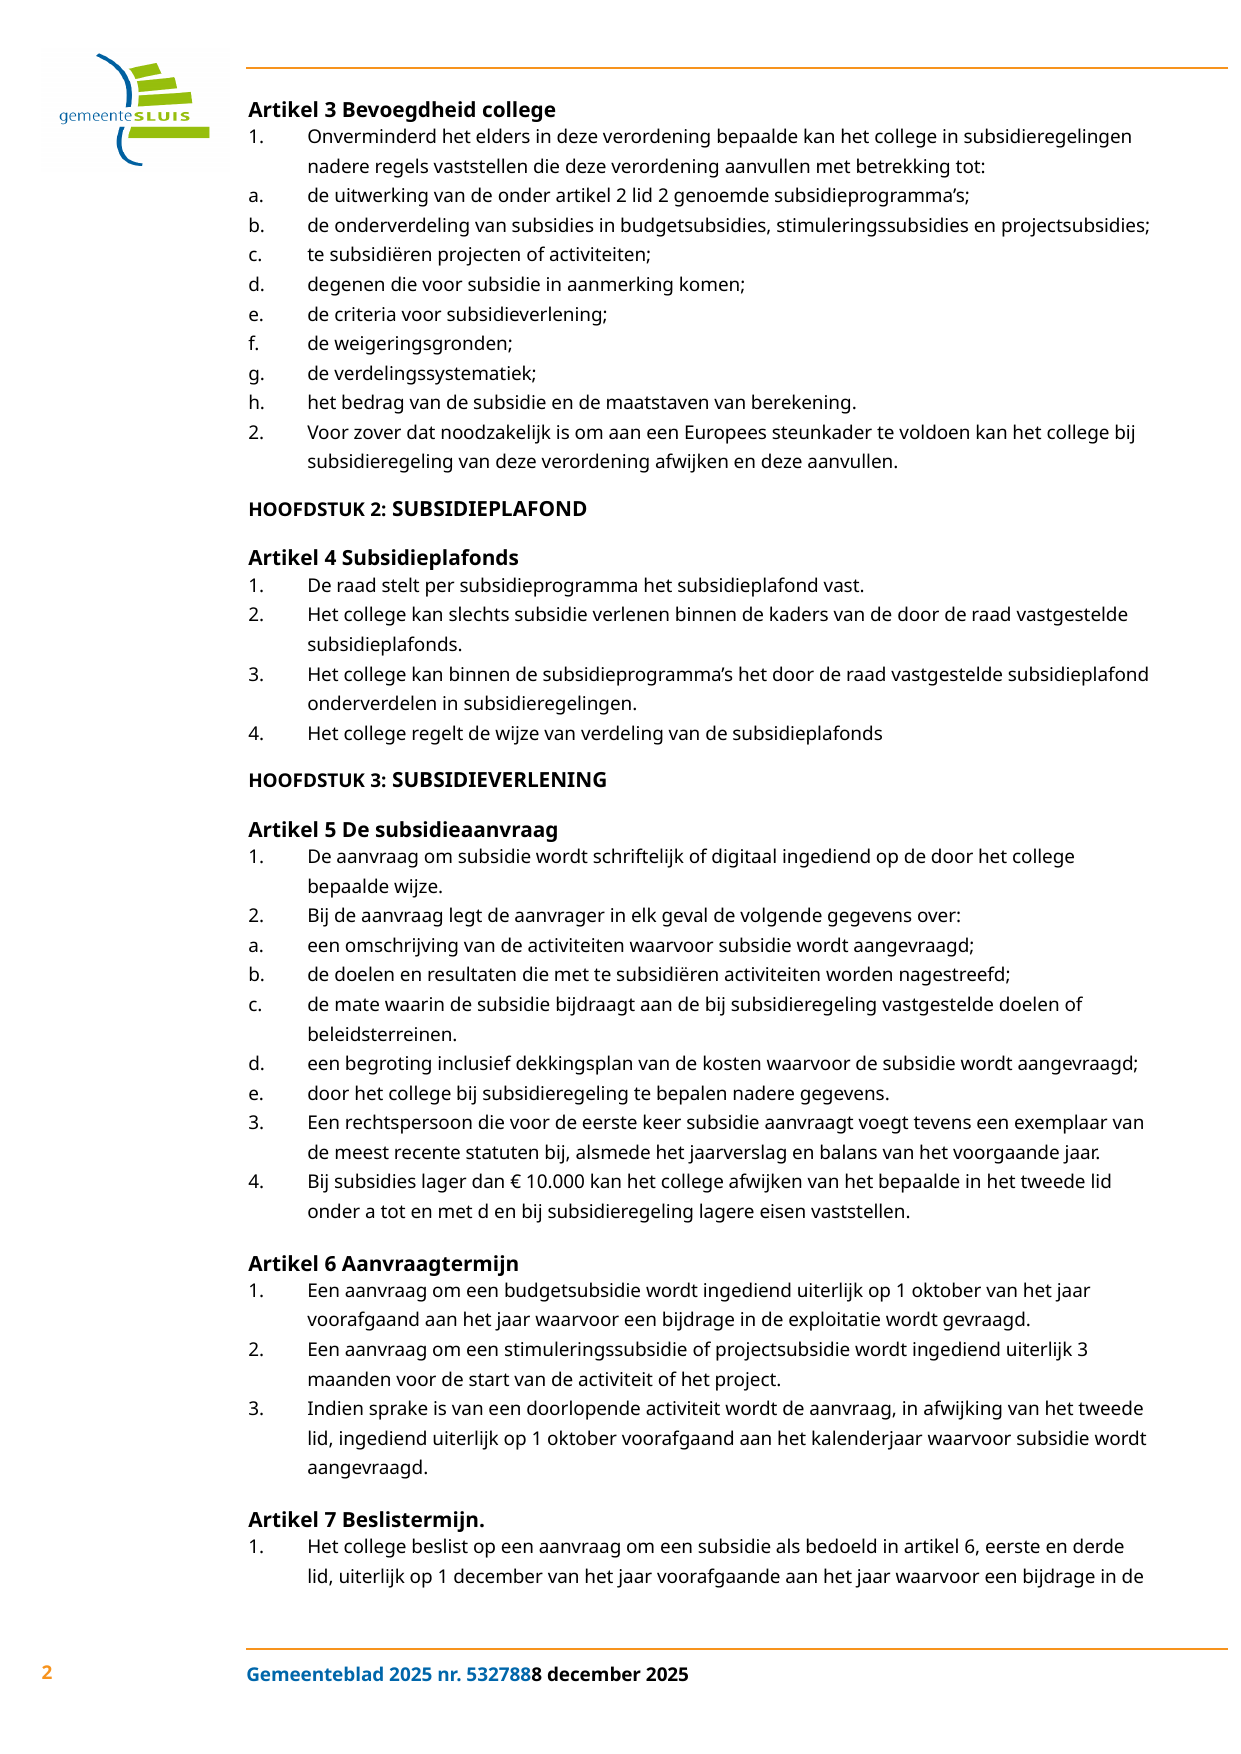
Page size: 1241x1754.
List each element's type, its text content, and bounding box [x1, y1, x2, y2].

list een begroting inclusief dekkingsplan van de kosten waarvoor de subsidie wordt aangevraagd; [248, 1050, 1152, 1076]
text Artikel 4 Subsidieplafonds [248, 543, 1152, 572]
list de weigeringsgronden; [248, 330, 1152, 356]
list Het college kan binnen de subsidieprogramma’s het door de raad vastgestelde subsidieplafond onderverdelen in subsidieregelingen. [248, 661, 1152, 716]
list Indien sprake is van een doorlopende activiteit wordt de aanvraag, in afwijking van het tweede lid, ingediend uiterlijk op 1 oktober voorafgaand aan het kalenderjaar waarvoor subsidie wordt aangevraagd. [248, 1395, 1152, 1480]
text Artikel 7 Beslistermijn. [248, 1505, 1152, 1533]
list Het college regelt de wijze van verdeling van de subsidieplafonds [248, 720, 1152, 746]
text HOOFDSTUK 3: SUBSIDIEVERLENING [248, 766, 1152, 794]
list Het college beslist op een aanvraag om een subsidie als bedoeld in artikel 6, eerste en derde lid, uiterlijk op 1 december van het jaar voorafgaande aan het jaar waarvoor een bijdrage in de [248, 1533, 1152, 1589]
list Bij subsidies lager dan € 10.000 kan het college afwijken van het bepaalde in het tweede lid onder a tot en met d en bij subsidieregeling lagere eisen vaststellen. [248, 1169, 1152, 1224]
list door het college bij subsidieregeling te bepalen nadere gegevens. [248, 1080, 1152, 1106]
list de uitwerking van de onder artikel 2 lid 2 genoemde subsidieprogramma’s; [248, 182, 1152, 208]
list de doelen en resultaten die met te subsidiëren activiteiten worden nagestreefd; [248, 962, 1152, 987]
list Het college kan slechts subsidie verlenen binnen de kaders van de door de raad vastgestelde subsidieplafonds. [248, 602, 1152, 657]
list de mate waarin de subsidie bijdraagt aan de bij subsidieregeling vastgestelde doelen of beleidsterreinen. [248, 991, 1152, 1046]
list een omschrijving van de activiteiten waarvoor subsidie wordt aangevraagd; [248, 932, 1152, 958]
list de verdelingssystematiek; [248, 360, 1152, 386]
list Een aanvraag om een stimuleringssubsidie of projectsubsidie wordt ingediend uiterlijk 3 maanden voor de start van de activiteit of het project. [248, 1336, 1152, 1392]
list de onderverdeling van subsidies in budgetsubsidies, stimuleringssubsidies en projectsubsidies; [248, 212, 1152, 238]
list te subsidiëren projecten of activiteiten; [248, 242, 1152, 267]
list De raad stelt per subsidieprogramma het subsidieplafond vast. [248, 572, 1152, 598]
text Artikel 6 Aanvraagtermijn [248, 1249, 1152, 1277]
text HOOFDSTUK 2: SUBSIDIEPLAFOND [248, 494, 1152, 523]
list Voor zover dat noodzakelijk is om aan een Europees steunkader te voldoen kan het college bij subsidieregeling van deze verordening afwijken en deze aanvullen. [248, 419, 1152, 474]
picture [41, 47, 231, 172]
list de criteria voor subsidieverlening; [248, 301, 1152, 326]
text Artikel 5 De subsidieaanvraag [248, 815, 1152, 843]
list Een rechtspersoon die voor de eerste keer subsidie aanvraagt voegt tevens een exemplaar van de meest recente statuten bij, alsmede het jaarverslag en balans van het voorgaande jaar. [248, 1109, 1152, 1165]
text Artikel 3 Bevoegdheid college [248, 95, 1152, 123]
list De aanvraag om subsidie wordt schriftelijk of digitaal ingediend op de door het college bepaalde wijze. [248, 843, 1152, 898]
list het bedrag van de subsidie en de maatstaven van berekening. [248, 389, 1152, 415]
list Onverminderd het elders in deze verordening bepaalde kan het college in subsidieregelingen nadere regels vaststellen die deze verordening aanvullen met betrekking tot: [248, 123, 1152, 178]
list Bij de aanvraag legt de aanvrager in elk geval de volgende gegevens over: [248, 902, 1152, 928]
list degenen die voor subsidie in aanmerking komen; [248, 271, 1152, 297]
list Een aanvraag om een budgetsubsidie wordt ingediend uiterlijk op 1 oktober van het jaar voorafgaand aan het jaar waarvoor een bijdrage in de exploitatie wordt gevraagd. [248, 1277, 1152, 1332]
